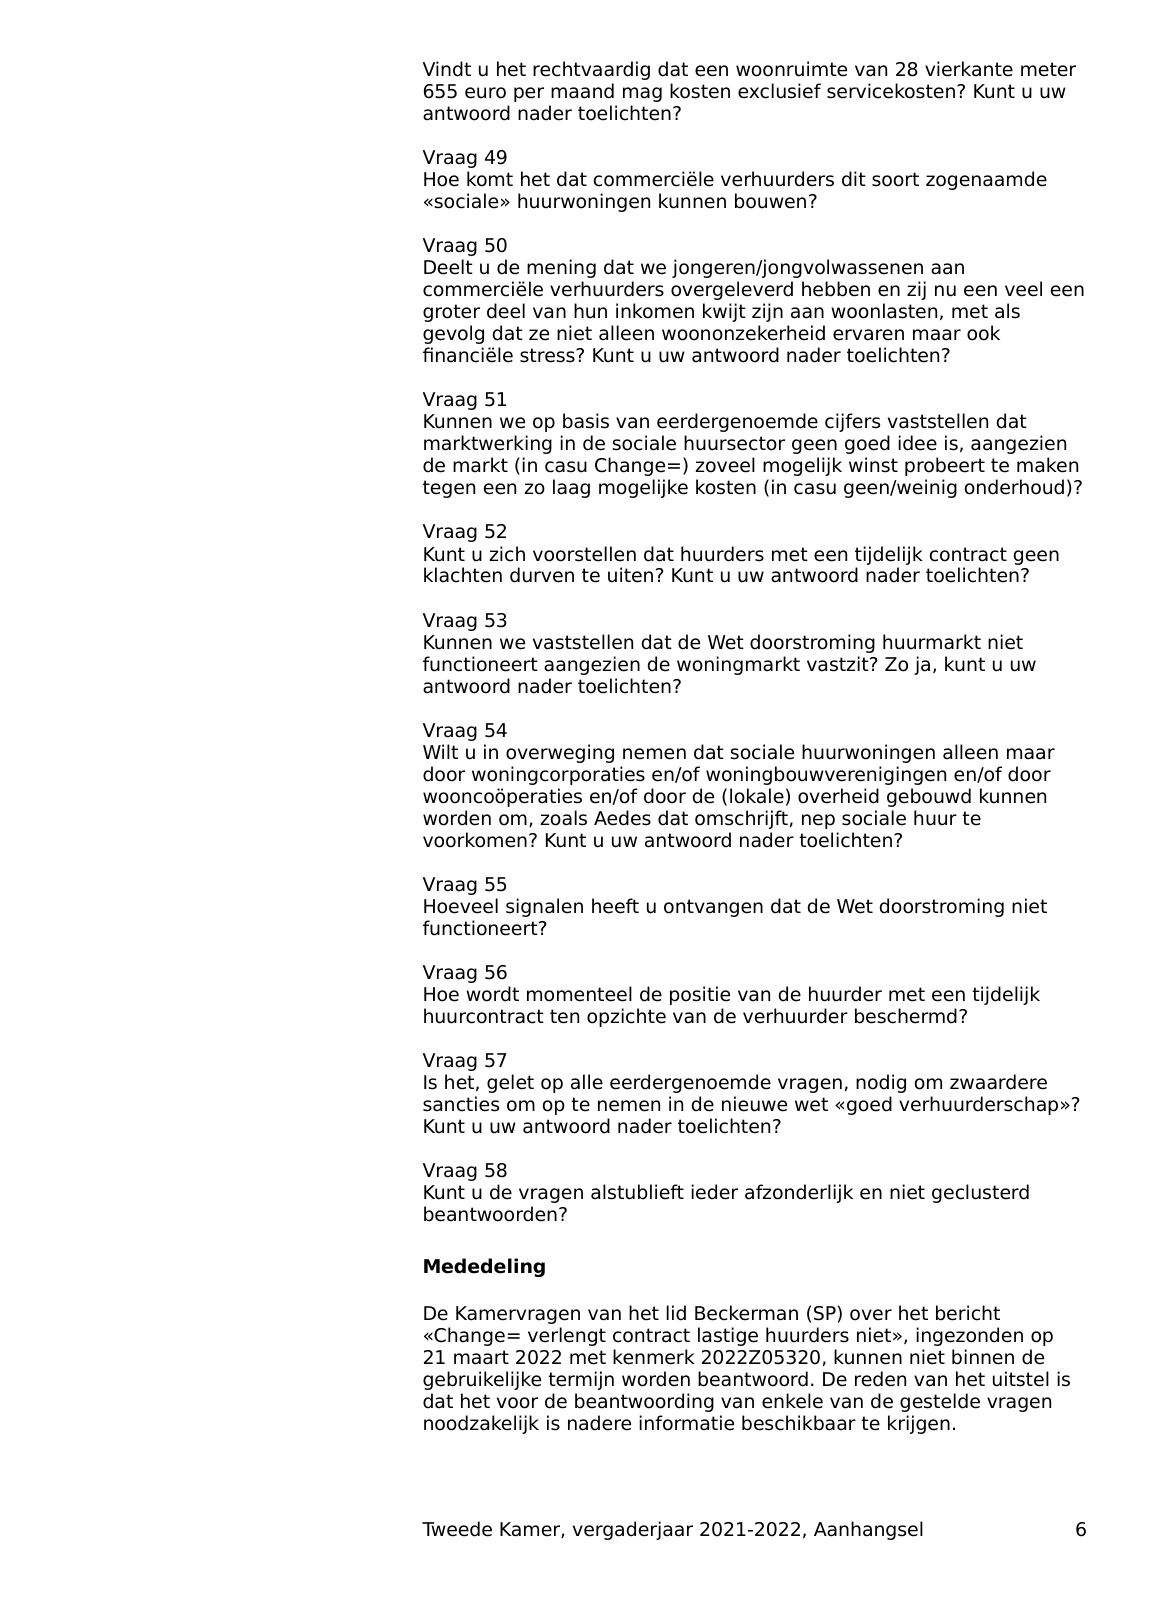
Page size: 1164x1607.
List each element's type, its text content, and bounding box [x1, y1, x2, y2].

text Vraag 54 [422, 720, 1087, 742]
text Is het, gelet op alle eerdergenoemde vragen, nodig om zwaardere sancties om op te nemen in de nieuwe wet «goed verhuurderschap»? Kunt u uw antwoord nader toelichten? [422, 1072, 1087, 1138]
text Hoe komt het dat commerciële verhuurders dit soort zogenaamde «sociale» huurwoningen kunnen bouwen? [422, 169, 1087, 213]
text Vraag 56 [422, 962, 1087, 984]
text Kunnen we op basis van eerdergenoemde cijfers vaststellen dat marktwerking in de sociale huursector geen goed idee is, aangezien de markt (in casu Change=) zoveel mogelijk winst probeert te maken tegen een zo laag mogelijke kosten (in casu geen/weinig onderhoud)? [422, 411, 1087, 499]
text Hoe wordt momenteel de positie van de huurder met een tijdelijk huurcontract ten opzichte van de verhuurder beschermd? [422, 984, 1087, 1028]
text Vraag 50 [422, 235, 1087, 257]
text Vraag 49 [422, 147, 1087, 169]
text Kunnen we vaststellen dat de Wet doorstroming huurmarkt niet functioneert aangezien de woningmarkt vastzit? Zo ja, kunt u uw antwoord nader toelichten? [422, 632, 1087, 697]
text Vraag 51 [422, 389, 1087, 411]
subtitle Mededeling [422, 1256, 1087, 1278]
text Vraag 55 [422, 874, 1087, 896]
text Deelt u de mening dat we jongeren/jongvolwassenen aan commerciële verhuurders overgeleverd hebben en zij nu een veel een groter deel van hun inkomen kwijt zijn aan woonlasten, met als gevolg dat ze niet alleen woononzekerheid ervaren maar ook financiële stress? Kunt u uw antwoord nader toelichten? [422, 257, 1087, 367]
text Vraag 58 [422, 1160, 1087, 1182]
text Vraag 53 [422, 609, 1087, 632]
text Hoeveel signalen heeft u ontvangen dat de Wet doorstroming niet functioneert? [422, 896, 1087, 940]
text Wilt u in overweging nemen dat sociale huurwoningen alleen maar door woningcorporaties en/of woningbouwverenigingen en/of door wooncoöperaties en/of door de (lokale) overheid gebouwd kunnen worden om, zoals Aedes dat omschrijft, nep sociale huur te voorkomen? Kunt u uw antwoord nader toelichten? [422, 742, 1087, 852]
text Vindt u het rechtvaardig dat een woonruimte van 28 vierkante meter 655 euro per maand mag kosten exclusief servicekosten? Kunt u uw antwoord nader toelichten? [422, 59, 1087, 125]
text Vraag 52 [422, 521, 1087, 543]
text De Kamervragen van het lid Beckerman (SP) over het bericht «Change= verlengt contract lastige huurders niet», ingezonden op 21 maart 2022 met kenmerk 2022Z05320, kunnen niet binnen de gebruikelijke termijn worden beantwoord. De reden van het uitstel is dat het voor de beantwoording van enkele van de gestelde vragen noodzakelijk is nadere informatie beschikbaar te krijgen. [422, 1303, 1087, 1435]
text Kunt u zich voorstellen dat huurders met een tijdelijk contract geen klachten durven te uiten? Kunt u uw antwoord nader toelichten? [422, 543, 1087, 587]
text Vraag 57 [422, 1050, 1087, 1072]
text Kunt u de vragen alstublieft ieder afzonderlijk en niet geclusterd beantwoorden? [422, 1182, 1087, 1226]
